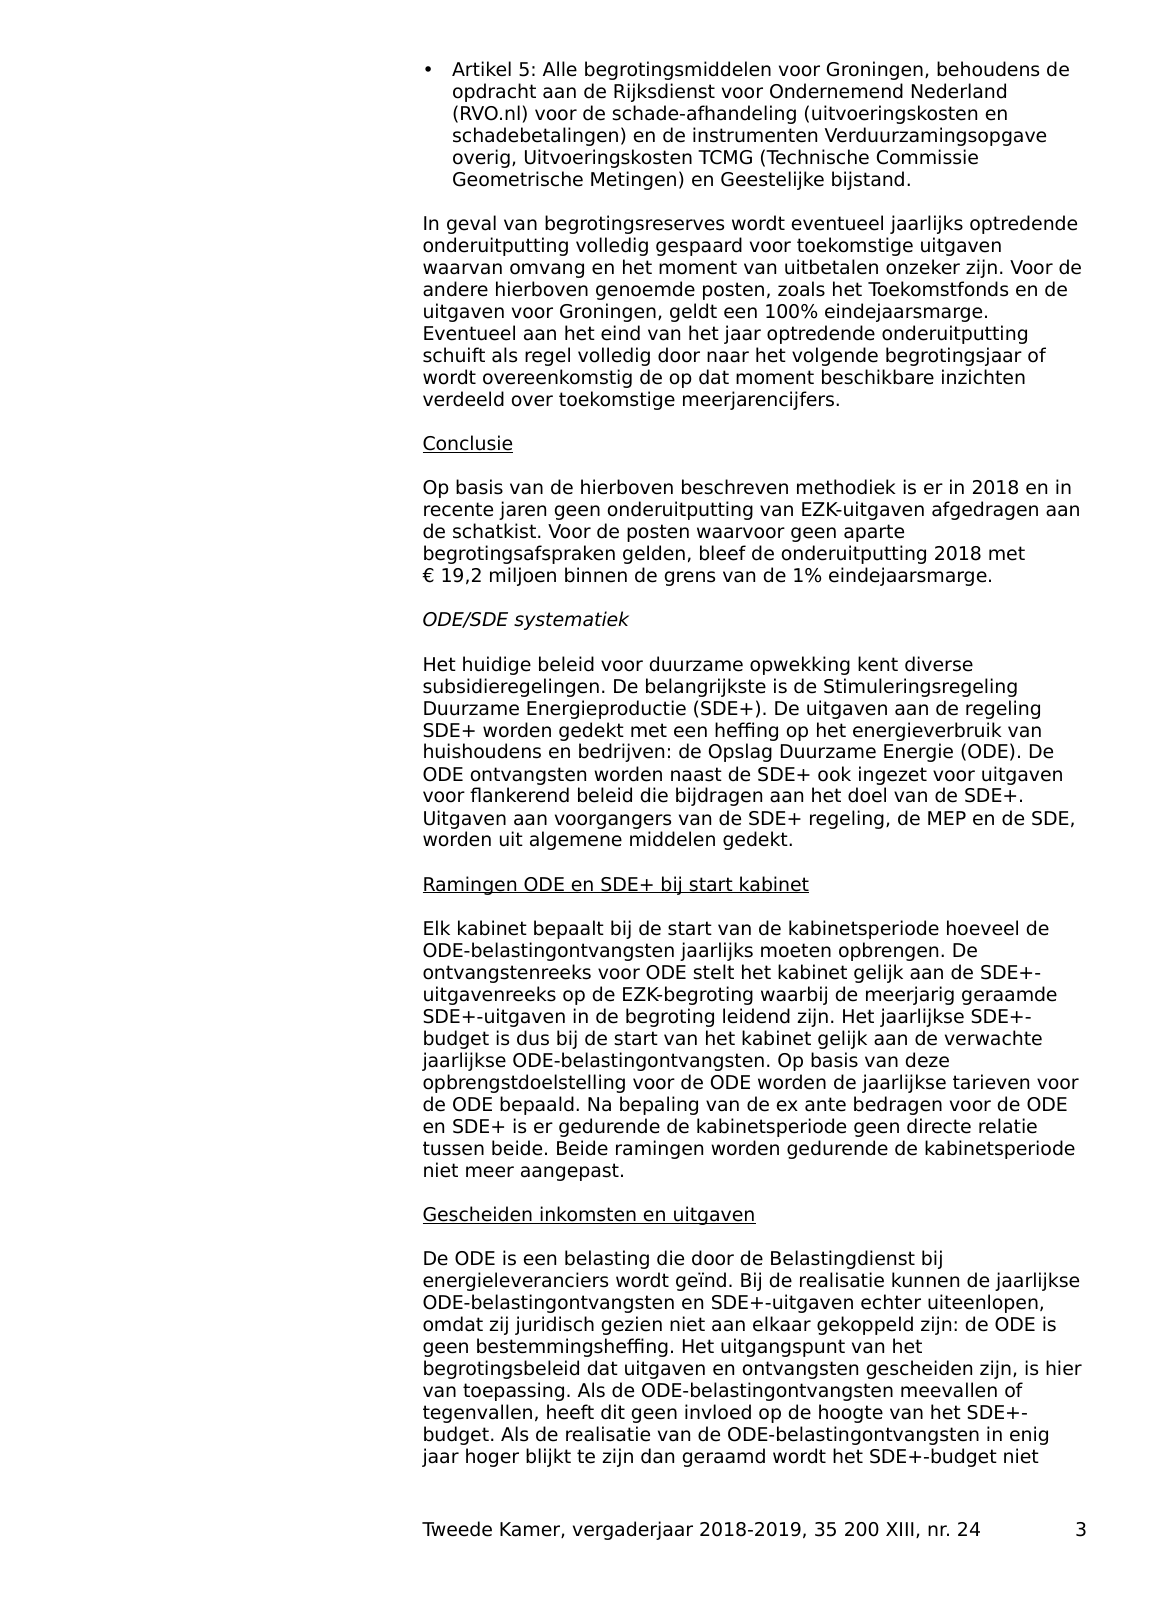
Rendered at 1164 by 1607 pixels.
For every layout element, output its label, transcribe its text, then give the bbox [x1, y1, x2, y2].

text Elk kabinet bepaalt bij de start van de kabinetsperiode hoeveel de ODE-belastingontvangsten jaarlijks moeten opbrengen. De ontvangstenreeks voor ODE stelt het kabinet gelijk aan de SDE+-uitgavenreeks op de EZK-begroting waarbij de meerjarig geraamde SDE+-uitgaven in de begroting leidend zijn. Het jaarlijkse SDE+-budget is dus bij de start van het kabinet gelijk aan de verwachte jaarlijkse ODE-belastingontvangsten. Op basis van deze opbrengstdoelstelling voor de ODE worden de jaarlijkse tarieven voor de ODE bepaald. Na bepaling van de ex ante bedragen voor de ODE en SDE+ is er gedurende de kabinetsperiode geen directe relatie tussen beide. Beide ramingen worden gedurende de kabinetsperiode niet meer aangepast. [422, 918, 1087, 1181]
text De ODE is een belasting die door de Belastingdienst bij energieleveranciers wordt geïnd. Bij de realisatie kunnen de jaarlijkse ODE-belastingontvangsten en SDE+-uitgaven echter uiteenlopen, omdat zij juridisch gezien niet aan elkaar gekoppeld zijn: de ODE is geen bestemmingsheffing. Het uitgangspunt van het begrotingsbeleid dat uitgaven en ontvangsten gescheiden zijn, is hier van toepassing. Als de ODE-belastingontvangsten meevallen of tegenvallen, heeft dit geen invloed op de hoogte van het SDE+-budget. Als de realisatie van de ODE-belastingontvangsten in enig jaar hoger blijkt te zijn dan geraamd wordt het SDE+-budget niet [422, 1248, 1087, 1468]
subtitle ODE/SDE systematiek [422, 609, 1087, 631]
text In geval van begrotingsreserves wordt eventueel jaarlijks optredende onderuitputting volledig gespaard voor toekomstige uitgaven waarvan omvang en het moment van uitbetalen onzeker zijn. Voor de andere hierboven genoemde posten, zoals het Toekomstfonds en de uitgaven voor Groningen, geldt een 100% eindejaarsmarge. Eventueel aan het eind van het jaar optredende onderuitputting schuift als regel volledig door naar het volgende begrotingsjaar of wordt overeenkomstig de op dat moment beschikbare inzichten verdeeld over toekomstige meerjarencijfers. [422, 213, 1087, 411]
subtitle Gescheiden inkomsten en uitgaven [422, 1204, 1087, 1226]
text Het huidige beleid voor duurzame opwekking kent diverse subsidieregelingen. De belangrijkste is de Stimuleringsregeling Duurzame Energieproductie (SDE+). De uitgaven aan de regeling SDE+ worden gedekt met een heffing op het energieverbruik van huishoudens en bedrijven: de Opslag Duurzame Energie (ODE). De ODE ontvangsten worden naast de SDE+ ook ingezet voor uitgaven voor flankerend beleid die bijdragen aan het doel van de SDE+. Uitgaven aan voorgangers van de SDE+ regeling, de MEP en de SDE, worden uit algemene middelen gedekt. [422, 653, 1087, 851]
subtitle Conclusie [422, 433, 1087, 455]
subtitle Ramingen ODE en SDE+ bij start kabinet [422, 873, 1087, 896]
text Op basis van de hierboven beschreven methodiek is er in 2018 en in recente jaren geen onderuitputting van EZK-uitgaven afgedragen aan de schatkist. Voor de posten waarvoor geen aparte begrotingsafspraken gelden, bleef de onderuitputting 2018 met € 19,2 miljoen binnen de grens van de 1% eindejaarsmarge. [422, 477, 1087, 587]
text • Artikel 5: Alle begrotingsmiddelen voor Groningen, behoudens de opdracht aan de Rijksdienst voor Ondernemend Nederland (RVO.nl) voor de schade-afhandeling (uitvoeringskosten en schadebetalingen) en de instrumenten Verduurzamingsopgave overig, Uitvoeringskosten TCMG (Technische Commissie Geometrische Metingen) en Geestelijke bijstand. [422, 59, 1087, 191]
